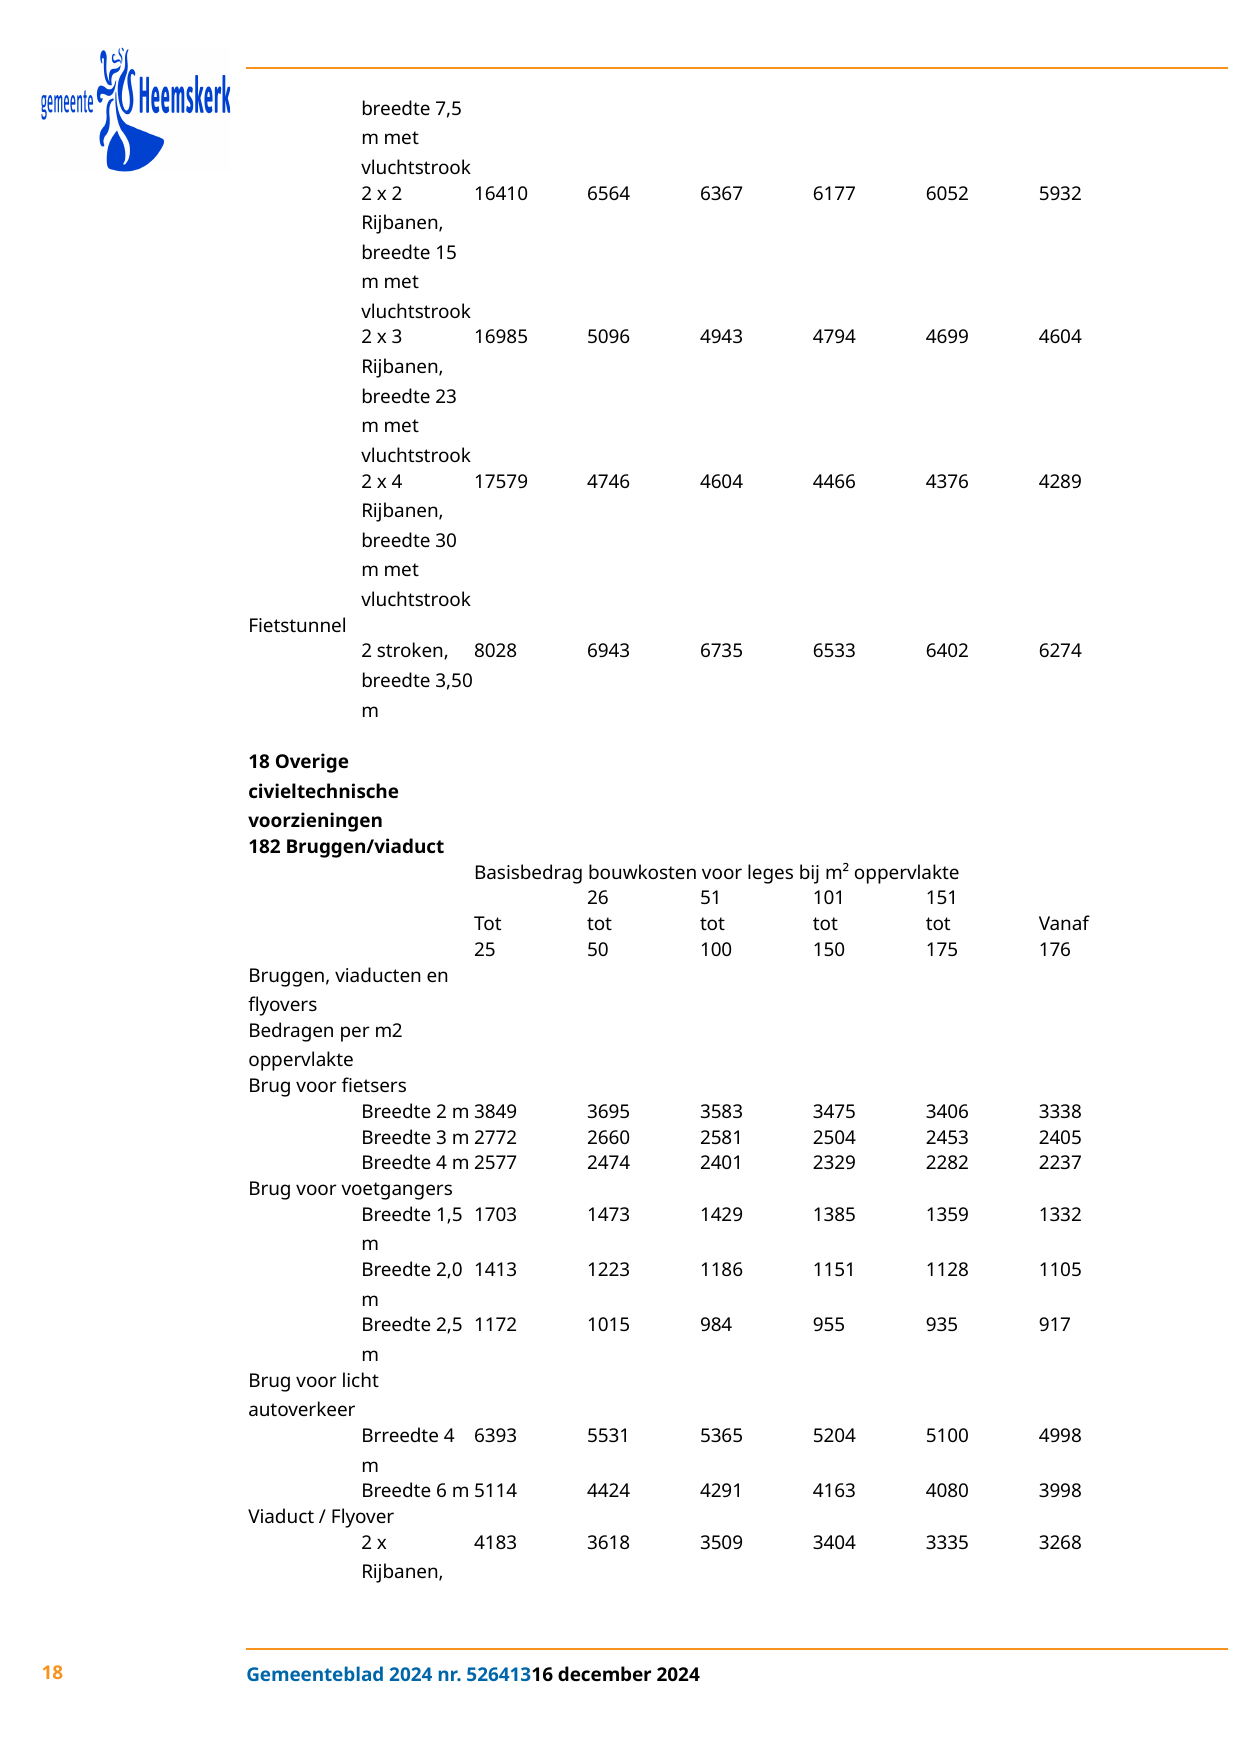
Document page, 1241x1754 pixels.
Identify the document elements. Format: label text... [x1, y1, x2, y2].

table_cell [474, 1367, 587, 1422]
table_cell breedte 7,5 m met vluchtstrook [361, 95, 474, 180]
table_cell [926, 612, 1038, 638]
table_cell Breedte 3 m [361, 1124, 474, 1149]
picture [41, 47, 231, 172]
table_cell 150 [813, 936, 926, 962]
table_cell Brug voor fietsers [248, 1073, 474, 1098]
table_cell 4163 [813, 1478, 926, 1503]
table_cell 26 [587, 885, 700, 910]
table_cell Basisbedrag bouwkosten voor leges bij m² oppervlakte [474, 859, 1152, 884]
table_cell [926, 1367, 1038, 1422]
table_cell Brreedte 4 m [361, 1422, 474, 1478]
table_cell [361, 885, 474, 910]
table_cell 2 x 2 Rijbanen, breedte 15 m met vluchtstrook [361, 180, 474, 324]
table_cell 151 [926, 885, 1038, 910]
table_cell [926, 1503, 1038, 1529]
table_cell [248, 1529, 361, 1584]
table_cell [1039, 885, 1152, 910]
table_cell 100 [700, 936, 813, 962]
table_cell 1186 [700, 1256, 813, 1312]
table_cell 6052 [926, 180, 1038, 324]
table_cell 5114 [474, 1478, 587, 1503]
table_cell 6735 [700, 638, 813, 722]
table_cell 4291 [700, 1478, 813, 1503]
table_cell [1039, 748, 1152, 833]
table_cell 4376 [926, 468, 1038, 612]
table_cell 3475 [813, 1098, 926, 1124]
table_cell [1039, 95, 1152, 180]
table_cell 182 Bruggen/viaduct [248, 833, 474, 859]
table_cell [926, 723, 1038, 748]
table_cell 1703 [474, 1201, 587, 1256]
table_cell [1039, 1073, 1152, 1098]
table_cell [248, 1201, 361, 1256]
table_cell [248, 1098, 361, 1124]
table_cell 2401 [700, 1150, 813, 1175]
table_cell Brug voor voetgangers [248, 1175, 474, 1201]
table_cell [587, 95, 700, 180]
table_cell 1429 [700, 1201, 813, 1256]
table_cell Bruggen, viaducten en flyovers [248, 962, 474, 1017]
table_cell 2 x 4 Rijbanen, breedte 30 m met vluchtstrook [361, 468, 474, 612]
table_cell 1015 [587, 1312, 700, 1367]
table_cell [813, 1175, 926, 1201]
table_cell 50 [587, 936, 700, 962]
table_cell [813, 962, 926, 1017]
table_cell [700, 962, 813, 1017]
table_cell [926, 962, 1038, 1017]
table_cell [248, 936, 361, 962]
table_cell 935 [926, 1312, 1038, 1367]
table_cell 2577 [474, 1150, 587, 1175]
table_cell [700, 612, 813, 638]
table_cell [587, 1367, 700, 1422]
table_cell Breedte 1,5 m [361, 1201, 474, 1256]
table_cell 6367 [700, 180, 813, 324]
table_cell 4746 [587, 468, 700, 612]
table_cell 2453 [926, 1124, 1038, 1149]
table_cell [248, 1256, 361, 1312]
table_cell 6943 [587, 638, 700, 722]
table_cell [474, 723, 587, 748]
table_cell 6533 [813, 638, 926, 722]
table_cell 2772 [474, 1124, 587, 1149]
table_cell [700, 1367, 813, 1422]
table_cell 1105 [1039, 1256, 1152, 1312]
table_cell Breedte 6 m [361, 1478, 474, 1503]
table_cell Brug voor licht autoverkeer [248, 1367, 474, 1422]
table_cell 3849 [474, 1098, 587, 1124]
table_cell [248, 1124, 361, 1149]
table_cell [926, 1017, 1038, 1072]
table_cell 6393 [474, 1422, 587, 1478]
table_cell 5100 [926, 1422, 1038, 1478]
table_cell 5531 [587, 1422, 700, 1478]
table_cell [248, 1312, 361, 1367]
table_cell [1039, 962, 1152, 1017]
table_cell 8028 [474, 638, 587, 722]
table_cell 1385 [813, 1201, 926, 1256]
table_cell [248, 1150, 361, 1175]
table_cell [926, 95, 1038, 180]
table_cell 3998 [1039, 1478, 1152, 1503]
table_cell Viaduct / Flyover [248, 1503, 474, 1529]
table_cell 4604 [1039, 324, 1152, 468]
table_cell [474, 1073, 587, 1098]
table_cell [361, 936, 474, 962]
table_cell 5096 [587, 324, 700, 468]
table_cell [248, 859, 361, 884]
table_cell [587, 1503, 700, 1529]
table_cell 16985 [474, 324, 587, 468]
table_cell 175 [926, 936, 1038, 962]
table_cell [474, 95, 587, 180]
table_cell [361, 859, 474, 884]
table_cell 18 Overige civieltechnische voorzieningen [248, 748, 474, 833]
table_cell 5204 [813, 1422, 926, 1478]
table_cell 2329 [813, 1150, 926, 1175]
table_cell [361, 910, 474, 936]
table_cell Tot [474, 910, 587, 936]
table_cell [926, 1175, 1038, 1201]
table_cell 4424 [587, 1478, 700, 1503]
table_cell [248, 1478, 361, 1503]
table_cell [587, 612, 700, 638]
table_cell [926, 748, 1038, 833]
table_cell 3583 [700, 1098, 813, 1124]
table_cell [700, 1503, 813, 1529]
table_cell [813, 1503, 926, 1529]
table_cell 3335 [926, 1529, 1038, 1584]
table_cell 1172 [474, 1312, 587, 1367]
table_cell [700, 833, 813, 859]
table_cell 4699 [926, 324, 1038, 468]
table_cell [361, 723, 474, 748]
table_cell tot [813, 910, 926, 936]
table_cell 1332 [1039, 1201, 1152, 1256]
table_cell Vanaf [1039, 910, 1152, 936]
table_cell [587, 723, 700, 748]
table_cell 3338 [1039, 1098, 1152, 1124]
table_cell [587, 748, 700, 833]
table_cell [474, 748, 587, 833]
table_cell Breedte 2,5 m [361, 1312, 474, 1367]
table_cell [474, 1175, 587, 1201]
table_cell [248, 910, 361, 936]
table_cell [813, 833, 926, 859]
table_cell 2 stroken, breedte 3,50 m [361, 638, 474, 722]
table_cell [1039, 833, 1152, 859]
table_cell 3268 [1039, 1529, 1152, 1584]
table_cell 4943 [700, 324, 813, 468]
table_cell tot [926, 910, 1038, 936]
table_cell [474, 612, 587, 638]
table_cell [1039, 612, 1152, 638]
table_cell [926, 833, 1038, 859]
table_cell [700, 1073, 813, 1098]
table_cell [926, 1073, 1038, 1098]
table_cell [248, 468, 361, 612]
table_cell [813, 748, 926, 833]
table_cell 2237 [1039, 1150, 1152, 1175]
table_cell tot [587, 910, 700, 936]
table_cell 3695 [587, 1098, 700, 1124]
table_cell 2581 [700, 1124, 813, 1149]
table_cell 2504 [813, 1124, 926, 1149]
table_cell 1473 [587, 1201, 700, 1256]
table_cell 4466 [813, 468, 926, 612]
table_cell tot [700, 910, 813, 936]
table_cell [700, 1175, 813, 1201]
table_cell [700, 95, 813, 180]
table_cell [813, 1017, 926, 1072]
table_cell 4289 [1039, 468, 1152, 612]
table_cell [474, 833, 587, 859]
table_cell [813, 723, 926, 748]
table_cell 1151 [813, 1256, 926, 1312]
table_cell 2282 [926, 1150, 1038, 1175]
table_cell [248, 885, 361, 910]
table_cell 3406 [926, 1098, 1038, 1124]
table_cell 1359 [926, 1201, 1038, 1256]
table_cell 3404 [813, 1529, 926, 1584]
table_cell [813, 1367, 926, 1422]
table_cell 176 [1039, 936, 1152, 962]
table_cell 5365 [700, 1422, 813, 1478]
table_cell 2405 [1039, 1124, 1152, 1149]
table_cell [248, 1422, 361, 1478]
table_cell [587, 833, 700, 859]
table_cell 955 [813, 1312, 926, 1367]
table_cell [474, 1017, 587, 1072]
table_cell [474, 962, 587, 1017]
table_cell 2 x 3 Rijbanen, breedte 23 m met vluchtstrook [361, 324, 474, 468]
table_cell 2660 [587, 1124, 700, 1149]
table_cell 51 [700, 885, 813, 910]
table_cell 1128 [926, 1256, 1038, 1312]
table_cell 6564 [587, 180, 700, 324]
table_cell 4998 [1039, 1422, 1152, 1478]
table_cell 3618 [587, 1529, 700, 1584]
table_cell 4080 [926, 1478, 1038, 1503]
table_cell 4604 [700, 468, 813, 612]
table_cell [813, 612, 926, 638]
table_cell 1223 [587, 1256, 700, 1312]
table_cell [587, 1175, 700, 1201]
table_cell [813, 95, 926, 180]
table_cell 1413 [474, 1256, 587, 1312]
table_cell [248, 180, 361, 324]
table_cell [1039, 1017, 1152, 1072]
table_cell Fietstunnel [248, 612, 474, 638]
table_cell [1039, 723, 1152, 748]
table_cell [248, 95, 361, 180]
table_cell [700, 1017, 813, 1072]
table_cell 4794 [813, 324, 926, 468]
table_cell 16410 [474, 180, 587, 324]
table_cell [1039, 1367, 1152, 1422]
table_cell [1039, 1175, 1152, 1201]
table_cell Breedte 2,0 m [361, 1256, 474, 1312]
table_cell 5932 [1039, 180, 1152, 324]
table_cell 2474 [587, 1150, 700, 1175]
table_cell 917 [1039, 1312, 1152, 1367]
table_cell 17579 [474, 468, 587, 612]
table_cell 984 [700, 1312, 813, 1367]
table_cell [474, 1503, 587, 1529]
table_cell 4183 [474, 1529, 587, 1584]
table_cell [248, 324, 361, 468]
table_cell [587, 962, 700, 1017]
table_cell Breedte 2 m [361, 1098, 474, 1124]
table_cell [700, 723, 813, 748]
table_cell 6402 [926, 638, 1038, 722]
table_cell [587, 1073, 700, 1098]
table_cell Breedte 4 m [361, 1150, 474, 1175]
table_cell [813, 1073, 926, 1098]
table_cell [700, 748, 813, 833]
table_cell 25 [474, 936, 587, 962]
table_cell 101 [813, 885, 926, 910]
table_cell 6274 [1039, 638, 1152, 722]
table_cell [248, 723, 361, 748]
table_cell 3509 [700, 1529, 813, 1584]
table_cell [474, 885, 587, 910]
table_cell [248, 638, 361, 722]
table_cell 2 x Rijbanen, [361, 1529, 474, 1584]
table_cell Bedragen per m2 oppervlakte [248, 1017, 474, 1072]
table_cell [587, 1017, 700, 1072]
table_cell [1039, 1503, 1152, 1529]
table_cell 6177 [813, 180, 926, 324]
